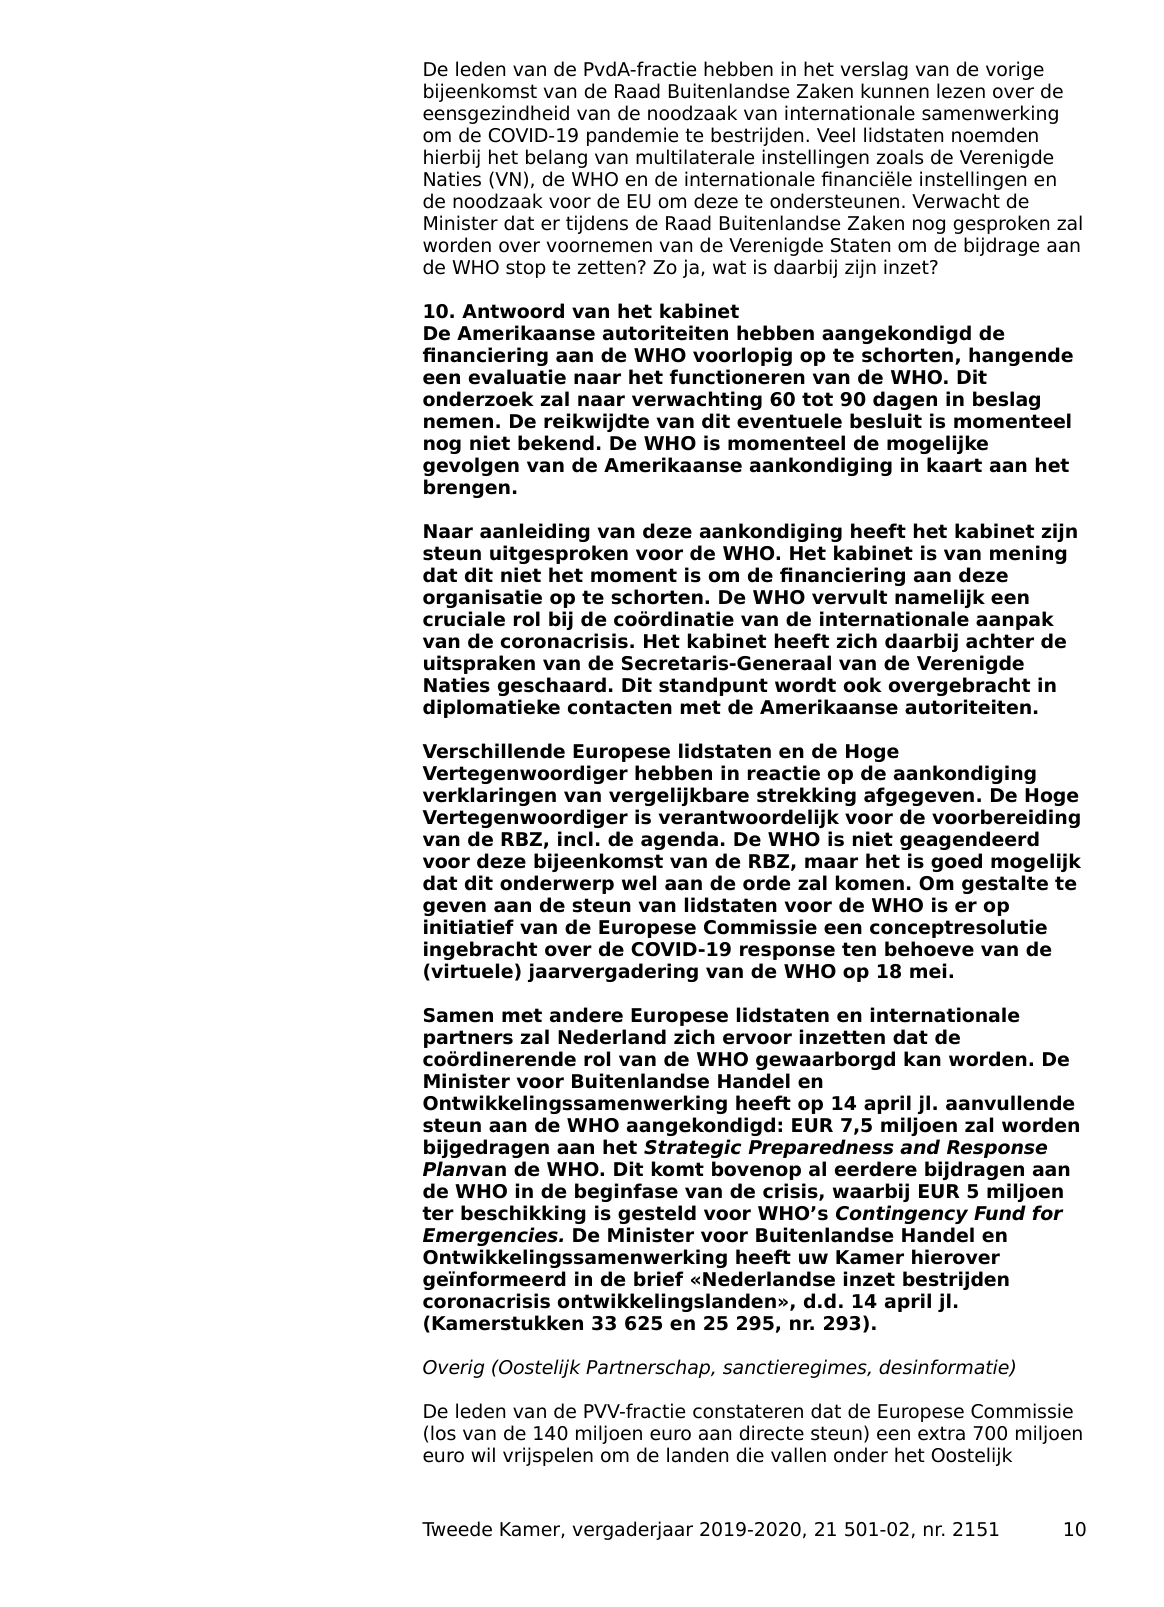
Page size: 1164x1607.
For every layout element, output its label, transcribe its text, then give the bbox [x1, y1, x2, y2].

text Verschillende Europese lidstaten en de Hoge Vertegenwoordiger hebben in reactie op de aankondiging verklaringen van vergelijkbare strekking afgegeven. De Hoge Vertegenwoordiger is verantwoordelijk voor de voorbereiding van de RBZ, incl. de agenda. De WHO is niet geagendeerd voor deze bijeenkomst van de RBZ, maar het is goed mogelijk dat dit onderwerp wel aan de orde zal komen. Om gestalte te geven aan de steun van lidstaten voor de WHO is er op initiatief van de Europese Commissie een conceptresolutie ingebracht over de COVID-19 response ten behoeve van de (virtuele) jaarvergadering van de WHO op 18 mei. [422, 741, 1087, 983]
text De leden van de PVV-fractie constateren dat de Europese Commissie (los van de 140 miljoen euro aan directe steun) een extra 700 miljoen euro wil vrijspelen om de landen die vallen onder het Oostelijk [422, 1401, 1087, 1467]
text Naar aanleiding van deze aankondiging heeft het kabinet zijn steun uitgesproken voor de WHO. Het kabinet is van mening dat dit niet het moment is om de financiering aan deze organisatie op te schorten. De WHO vervult namelijk een cruciale rol bij de coördinatie van de internationale aanpak van de coronacrisis. Het kabinet heeft zich daarbij achter de uitspraken van de Secretaris-Generaal van de Verenigde Naties geschaard. Dit standpunt wordt ook overgebracht in diplomatieke contacten met de Amerikaanse autoriteiten. [422, 521, 1087, 719]
text De Amerikaanse autoriteiten hebben aangekondigd de financiering aan de WHO voorlopig op te schorten, hangende een evaluatie naar het functioneren van de WHO. Dit onderzoek zal naar verwachting 60 tot 90 dagen in beslag nemen. De reikwijdte van dit eventuele besluit is momenteel nog niet bekend. De WHO is momenteel de mogelijke gevolgen van de Amerikaanse aankondiging in kaart aan het brengen. [422, 323, 1087, 499]
text Samen met andere Europese lidstaten en internationale partners zal Nederland zich ervoor inzetten dat de coördinerende rol van de WHO gewaarborgd kan worden. De Minister voor Buitenlandse Handel en Ontwikkelingssamenwerking heeft op 14 april jl. aanvullende steun aan de WHO aangekondigd: EUR 7,5 miljoen zal worden bijgedragen aan het Strategic Preparedness and Response Planvan de WHO. Dit komt bovenop al eerdere bijdragen aan de WHO in de beginfase van de crisis, waarbij EUR 5 miljoen ter beschikking is gesteld voor WHO’s Contingency Fund for Emergencies. De Minister voor Buitenlandse Handel en Ontwikkelingssamenwerking heeft uw Kamer hierover geïnformeerd in de brief «Nederlandse inzet bestrijden coronacrisis ontwikkelingslanden», d.d. 14 april jl. (Kamerstukken 33 625 en 25 295, nr. 293). [422, 1005, 1087, 1335]
text De leden van de PvdA-fractie hebben in het verslag van de vorige bijeenkomst van de Raad Buitenlandse Zaken kunnen lezen over de eensgezindheid van de noodzaak van internationale samenwerking om de COVID-19 pandemie te bestrijden. Veel lidstaten noemden hierbij het belang van multilaterale instellingen zoals de Verenigde Naties (VN), de WHO en de internationale financiële instellingen en de noodzaak voor de EU om deze te ondersteunen. Verwacht de Minister dat er tijdens de Raad Buitenlandse Zaken nog gesproken zal worden over voornemen van de Verenigde Staten om de bijdrage aan de WHO stop te zetten? Zo ja, wat is daarbij zijn inzet? [422, 59, 1087, 279]
text 10. Antwoord van het kabinet [422, 301, 1087, 323]
subtitle Overig (Oostelijk Partnerschap, sanctieregimes, desinformatie) [422, 1357, 1087, 1379]
